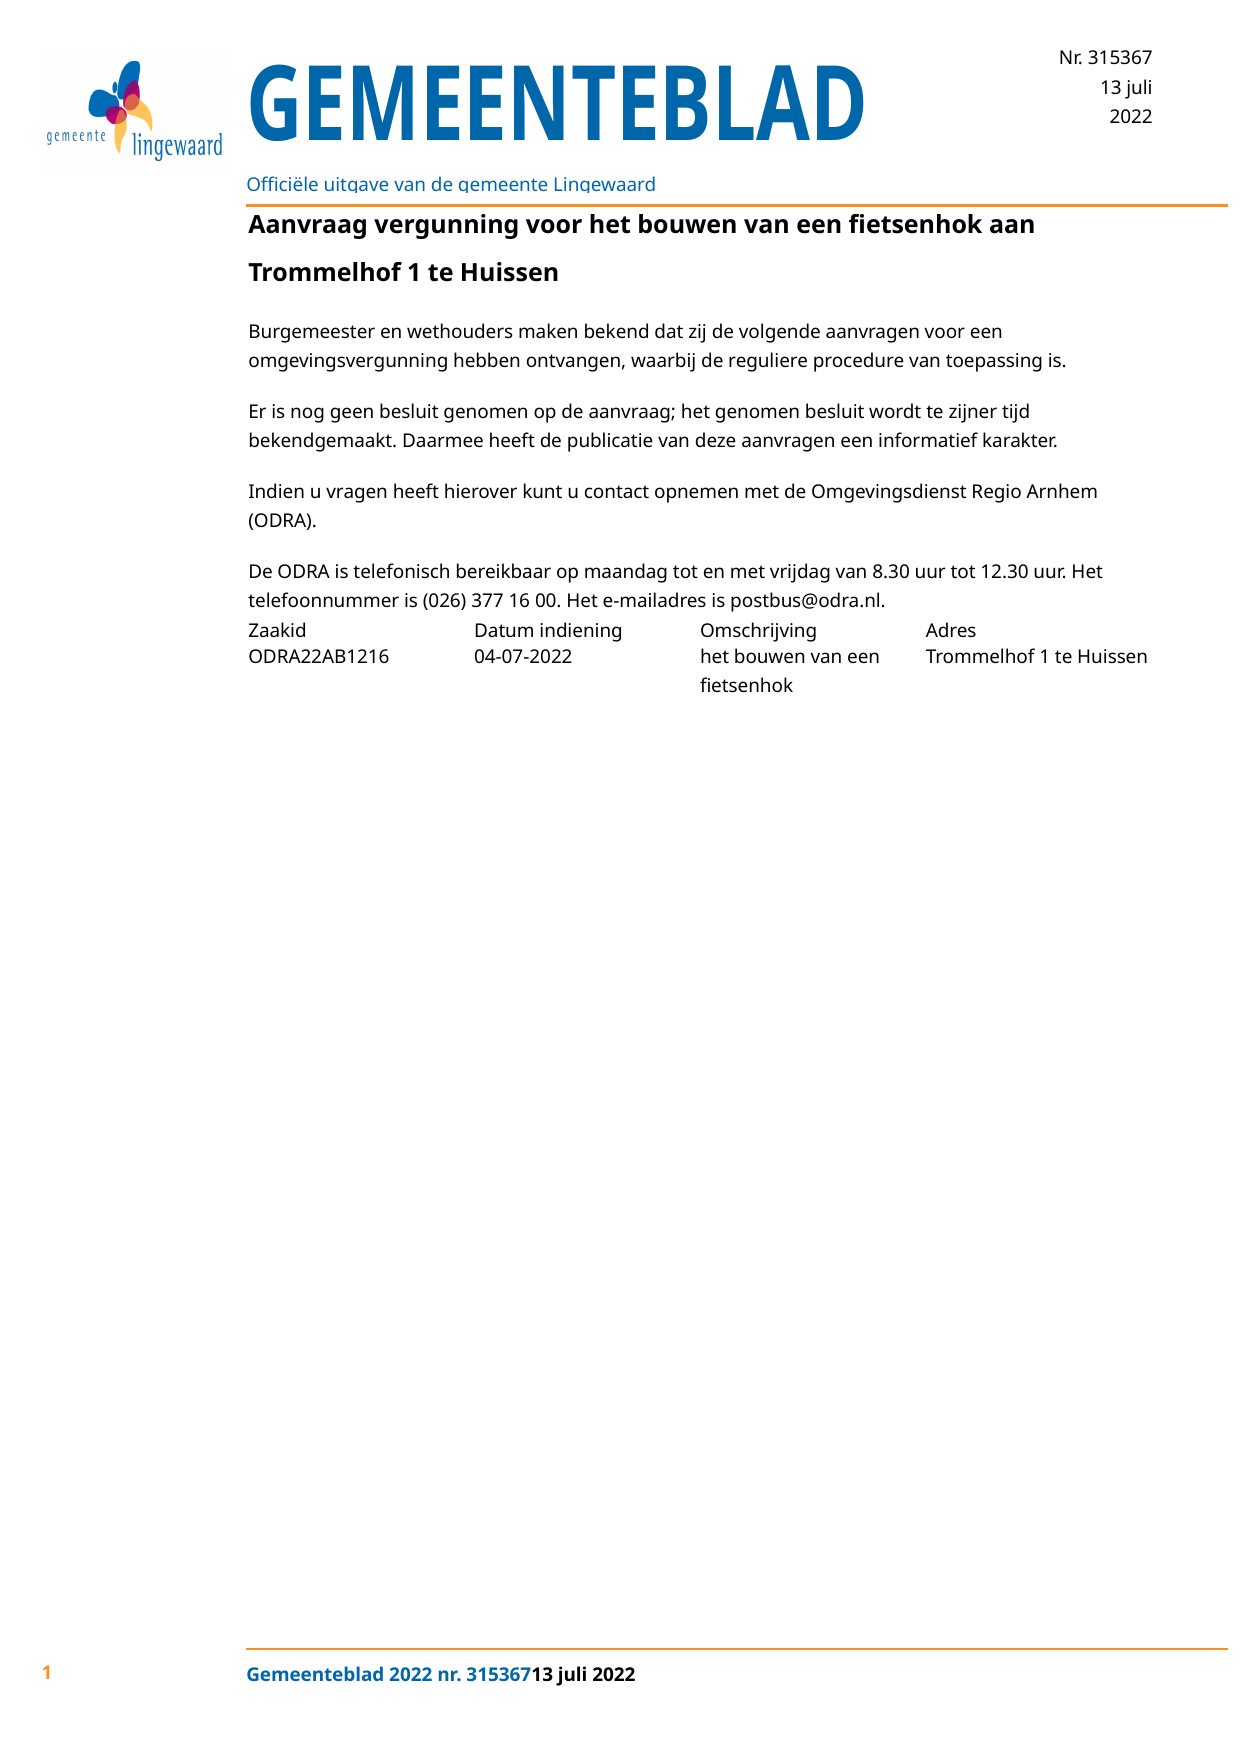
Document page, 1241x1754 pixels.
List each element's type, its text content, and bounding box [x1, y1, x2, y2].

table_header Adres [926, 617, 1152, 643]
text Burgemeester en wethouders maken bekend dat zij de volgende aanvragen voor een omgevingsvergunning hebben ontvangen, waarbij de reguliere procedure van toepassing is. [248, 318, 1152, 373]
picture [41, 47, 231, 172]
table_cell 04-07-2022 [474, 643, 700, 698]
text De ODRA is telefonisch bereikbaar op maandag tot en met vrijdag van 8.30 uur tot 12.30 uur. Het telefoonnummer is (026) 377 16 00. Het e-mailadres is postbus@odra.nl. [248, 558, 1152, 613]
text Indien u vragen heeft hierover kunt u contact opnemen met de Omgevingsdienst Regio Arnhem (ODRA). [248, 478, 1152, 533]
table_cell ODRA22AB1216 [248, 643, 474, 698]
table_cell Trommelhof 1 te Huissen [926, 643, 1152, 698]
table_header Zaakid [248, 617, 474, 643]
table_header Datum indiening [474, 617, 700, 643]
table_header Omschrijving [700, 617, 926, 643]
text Aanvraag vergunning voor het bouwen van een fietsenhok aan Trommelhof 1 te Huissen [248, 207, 1152, 288]
table_cell het bouwen van een fietsenhok [700, 643, 926, 698]
text Er is nog geen besluit genomen op de aanvraag; het genomen besluit wordt te zijner tijd bekendgemaakt. Daarmee heeft de publicatie van deze aanvragen een informatief karakter. [248, 398, 1152, 453]
